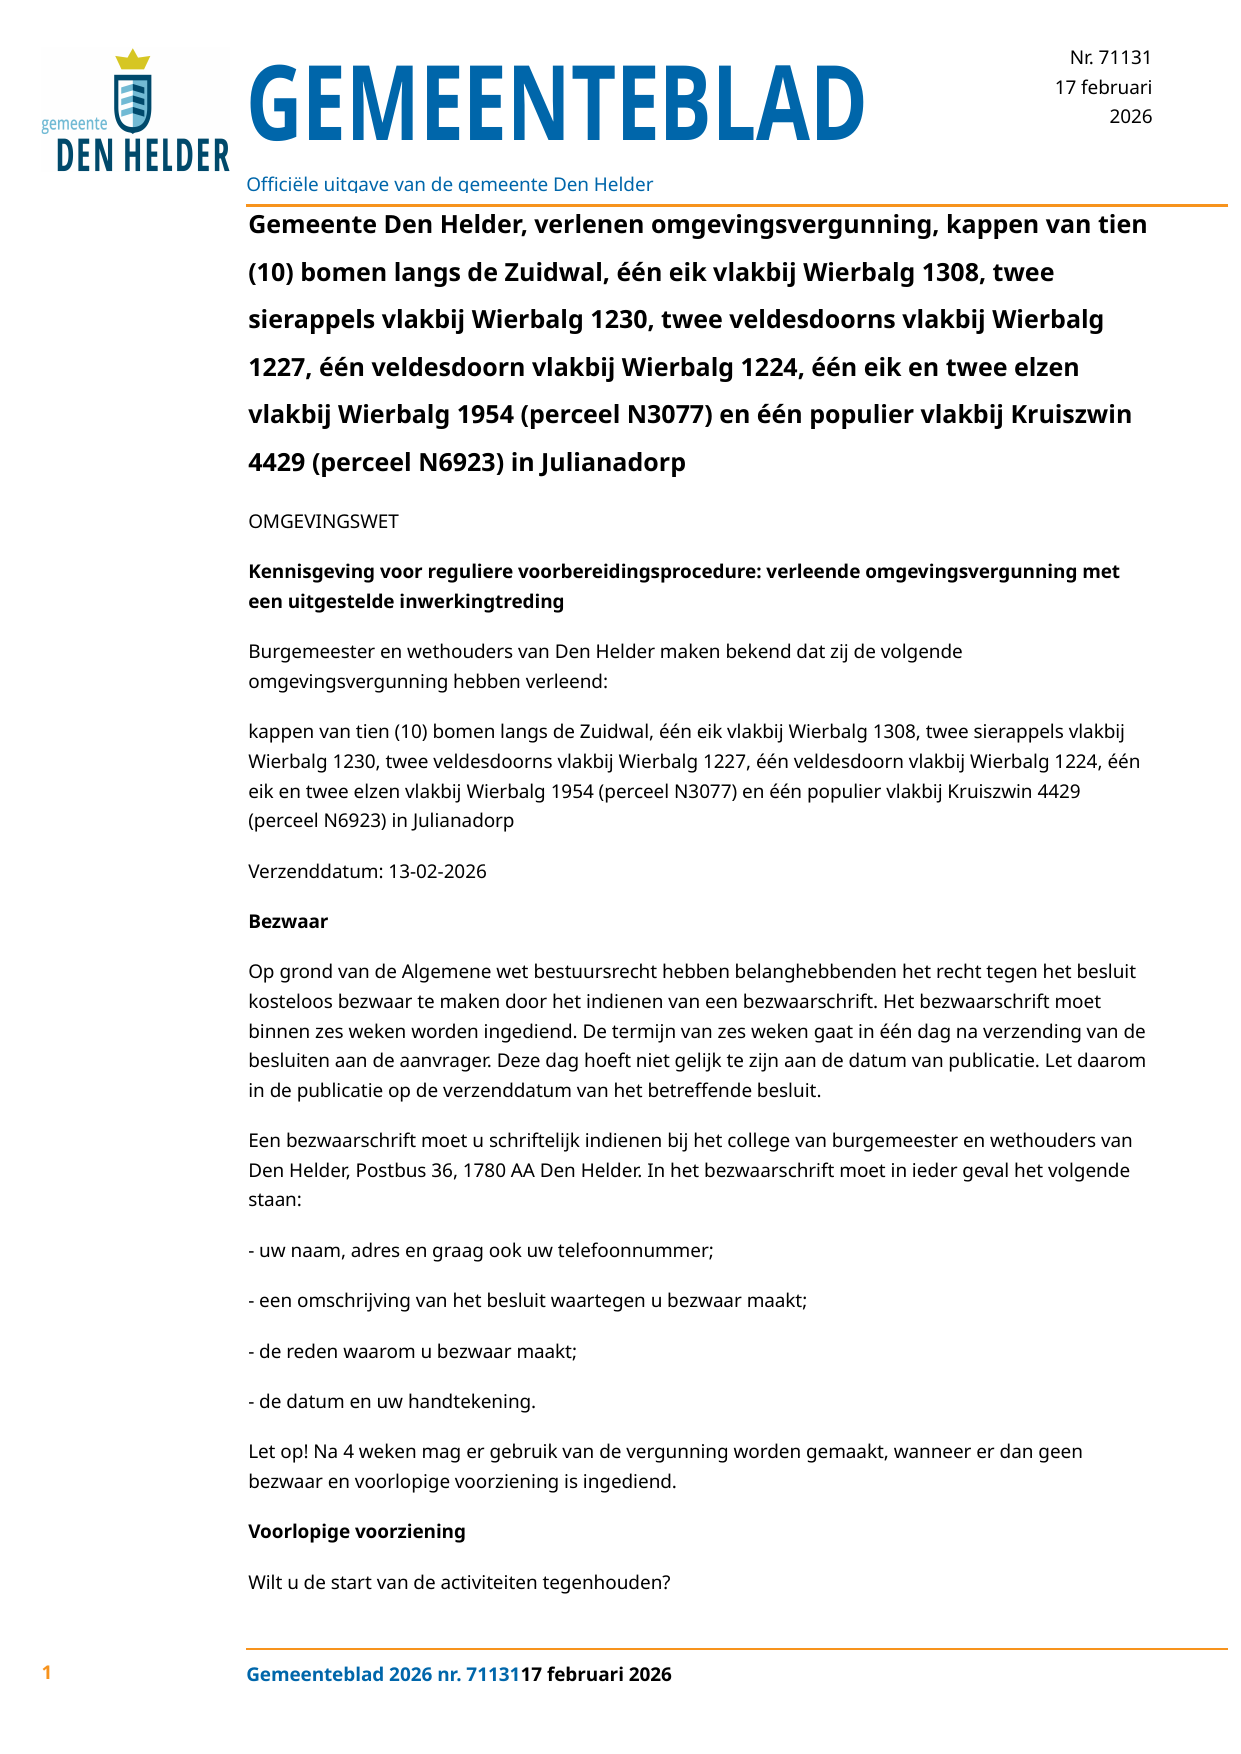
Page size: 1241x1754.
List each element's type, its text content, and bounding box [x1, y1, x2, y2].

text Een bezwaarschrift moet u schriftelijk indienen bij het college van burgemeester en wethouders van Den Helder, Postbus 36, 1780 AA Den Helder. In het bezwaarschrift moet in ieder geval het volgende staan: [248, 1127, 1152, 1212]
text - de reden waarom u bezwaar maakt; [248, 1338, 1152, 1364]
text kappen van tien (10) bomen langs de Zuidwal, één eik vlakbij Wierbalg 1308, twee sierappels vlakbij Wierbalg 1230, twee veldesdoorns vlakbij Wierbalg 1227, één veldesdoorn vlakbij Wierbalg 1224, één eik en twee elzen vlakbij Wierbalg 1954 (perceel N3077) en één populier vlakbij Kruiszwin 4429 (perceel N6923) in Julianadorp [248, 719, 1152, 833]
text - een omschrijving van het besluit waartegen u bezwaar maakt; [248, 1287, 1152, 1313]
text Bezwaar [248, 908, 1152, 934]
picture [63, 144, 68, 165]
text Let op! Na 4 weken mag er gebruik van de vergunning worden gemaakt, wanneer er dan geen bezwaar en voorlopige voorziening is ingediend. [248, 1439, 1152, 1494]
text Gemeente Den Helder, verlenen omgevingsvergunning, kappen van tien (10) bomen langs de Zuidwal, één eik vlakbij Wierbalg 1308, twee sierappels vlakbij Wierbalg 1230, twee veldesdoorns vlakbij Wierbalg 1227, één veldesdoorn vlakbij Wierbalg 1224, één eik en twee elzen vlakbij Wierbalg 1954 (perceel N3077) en één populier vlakbij Kruiszwin 4429 (perceel N6923) in Julianadorp [248, 207, 1152, 479]
picture [220, 160, 224, 172]
picture [182, 144, 187, 165]
text Burgemeester en wethouders van Den Helder maken bekend dat zij de volgende omgevingsvergunning hebben verleend: [248, 639, 1152, 694]
picture [100, 154, 106, 172]
text Verzenddatum: 13-02-2026 [248, 858, 1152, 884]
text Wilt u de start van de activiteiten tegenhouden? [248, 1569, 1152, 1595]
picture [130, 157, 135, 172]
picture [41, 47, 231, 172]
text Op grond van de Algemene wet bestuursrecht hebben belanghebbenden het recht tegen het besluit kosteloos bezwaar te maken door het indienen van een bezwaarschrift. Het bezwaarschrift moet binnen zes weken worden ingediend. De termijn van zes weken gaat in één dag na verzending van de besluiten aan de aanvrager. Deze dag hoeft niet gelijk te zijn aan de datum van publicatie. Let daarom in de publicatie op de verzenddatum van het betreffende besluit. [248, 959, 1152, 1103]
text Voorlopige voorziening [248, 1519, 1152, 1544]
text OMGEVINGSWET [248, 508, 1152, 534]
text - uw naam, adres en graag ook uw telefoonnummer; [248, 1237, 1152, 1263]
text Kennisgeving voor reguliere voorbereidingsprocedure: verleende omgevingsvergunning met een uitgestelde inwerkingtreding [248, 559, 1152, 614]
text - de datum en uw handtekening. [248, 1388, 1152, 1414]
